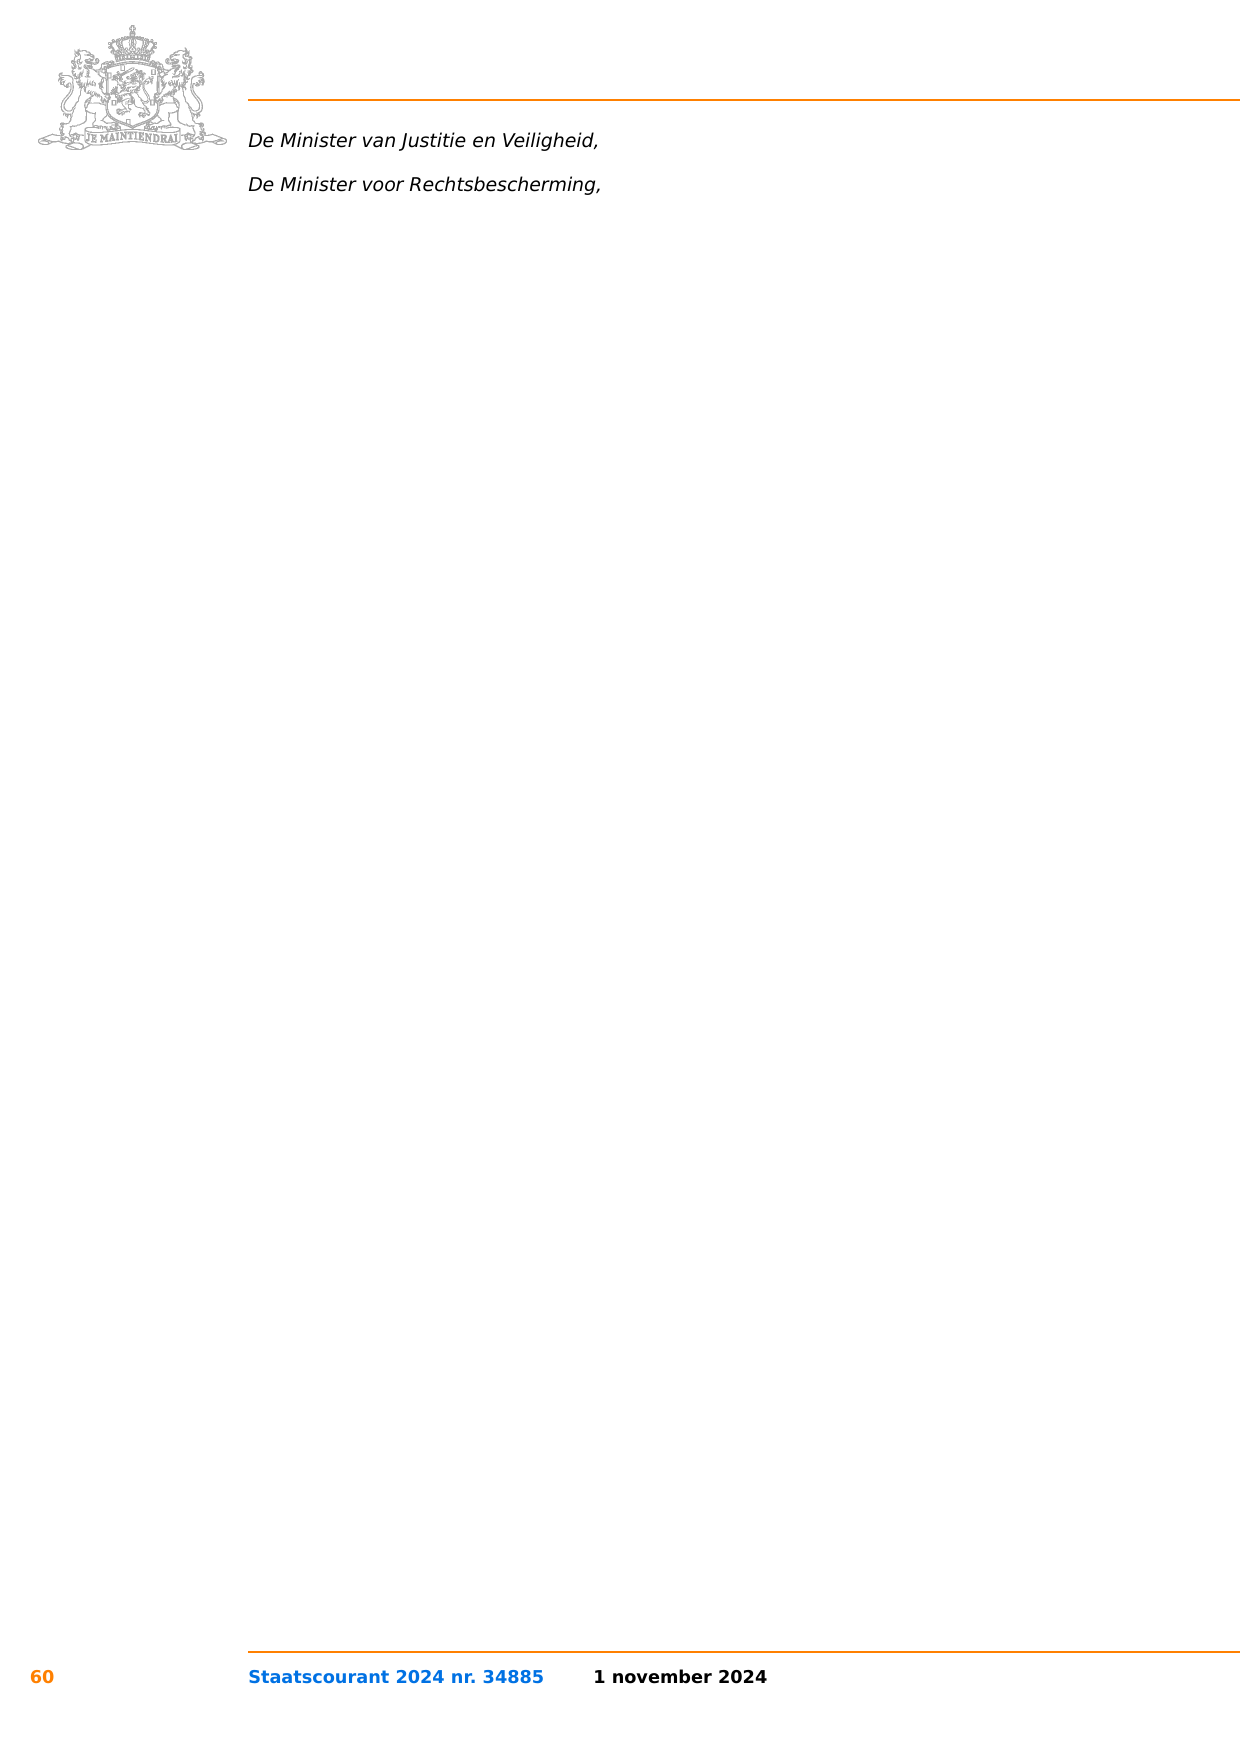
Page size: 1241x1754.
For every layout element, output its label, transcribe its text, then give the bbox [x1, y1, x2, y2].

picture [38, 25, 227, 150]
text De Minister voor Rechtsbescherming, [248, 174, 1163, 196]
text De Minister van Justitie en Veiligheid, [248, 130, 1163, 152]
